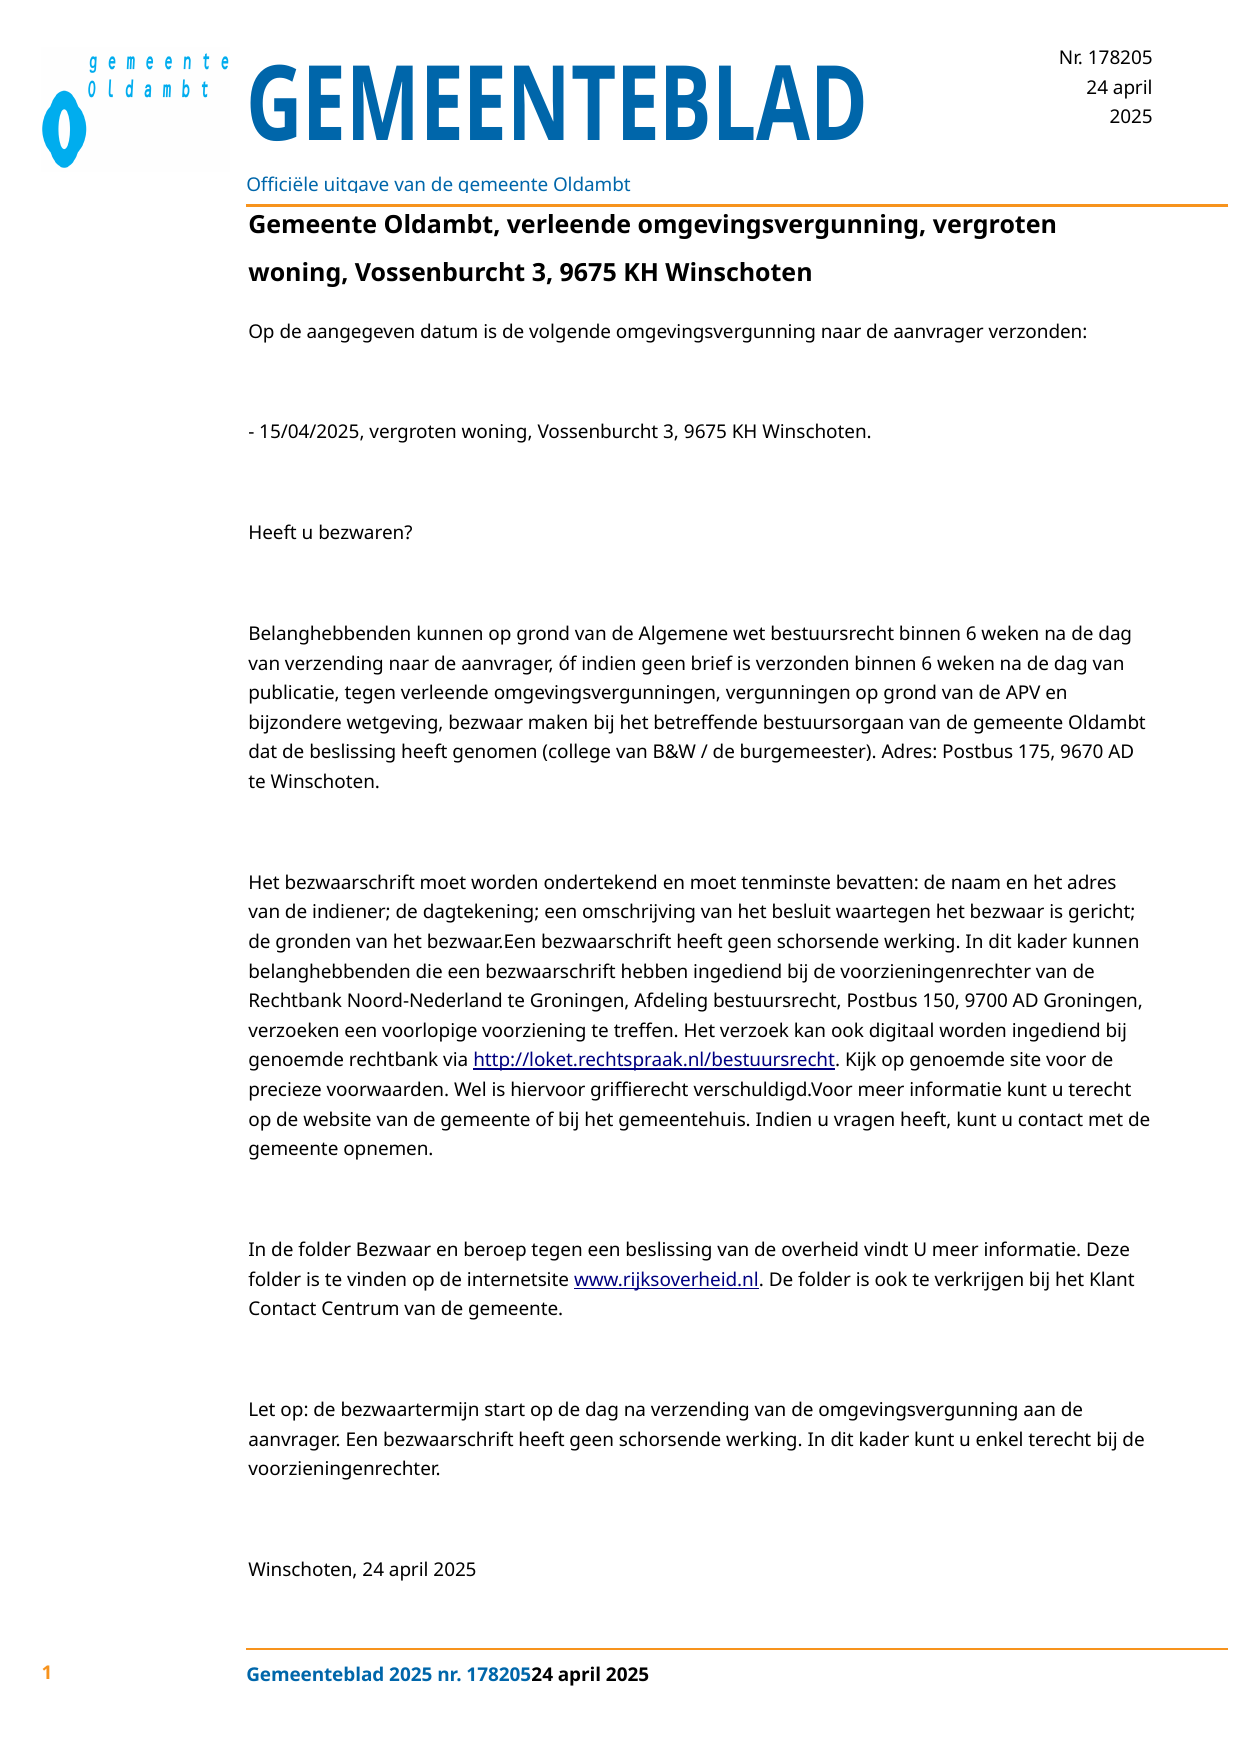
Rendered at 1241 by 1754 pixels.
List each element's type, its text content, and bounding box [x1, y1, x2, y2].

text Let op: de bezwaartermijn start op de dag na verzending van de omgevingsvergunning aan de aanvrager. Een bezwaarschrift heeft geen schorsende werking. In dit kader kunt u enkel terecht bij de voorzieningenrechter. [248, 1396, 1152, 1481]
text Het bezwaarschrift moet worden ondertekend en moet tenminste bevatten: de naam en het adres van de indiener; de dagtekening; een omschrijving van het besluit waartegen het bezwaar is gericht; de gronden van het bezwaar.Een bezwaarschrift heeft geen schorsende werking. In dit kader kunnen belanghebbenden die een bezwaarschrift hebben ingediend bij de voorzieningenrechter van de Rechtbank Noord-Nederland te Groningen, Afdeling bestuursrecht, Postbus 150, 9700 AD Groningen, verzoeken een voorlopige voorziening te treffen. Het verzoek kan ook digitaal worden ingediend bij genoemde rechtbank via http://loket.rechtspraak.nl/bestuursrecht. Kijk op genoemde site voor de precieze voorwaarden. Wel is hiervoor griffierecht verschuldigd.Voor meer informatie kunt u terecht op de website van de gemeente of bij het gemeentehuis. Indien u vragen heeft, kunt u contact met de gemeente opnemen. [248, 869, 1152, 1161]
text Winschoten, 24 april 2025 [248, 1556, 1152, 1582]
text In de folder Bezwaar en beroep tegen een beslissing van de overheid vindt U meer informatie. Deze folder is te vinden op de internetsite www.rijksoverheid.nl. De folder is ook te verkrijgen bij het Klant Contact Centrum van de gemeente. [248, 1236, 1152, 1321]
text Heeft u bezwaren? [248, 519, 1152, 545]
text Op de aangegeven datum is de volgende omgevingsvergunning naar de aanvrager verzonden: [248, 318, 1152, 344]
picture [41, 47, 231, 172]
text Belanghebbenden kunnen op grond van de Algemene wet bestuursrecht binnen 6 weken na de dag van verzending naar de aanvrager, óf indien geen brief is verzonden binnen 6 weken na de dag van publicatie, tegen verleende omgevingsvergunningen, vergunningen op grond van de APV en bijzondere wetgeving, bezwaar maken bij het betreffende bestuursorgaan van de gemeente Oldambt dat de beslissing heeft genomen (college van B&W / de burgemeester). Adres: Postbus 175, 9670 AD te Winschoten. [248, 620, 1152, 794]
text - 15/04/2025, vergroten woning, Vossenburcht 3, 9675 KH Winschoten. [248, 419, 1152, 444]
text Gemeente Oldambt, verleende omgevingsvergunning, vergroten woning, Vossenburcht 3, 9675 KH Winschoten [248, 207, 1152, 288]
